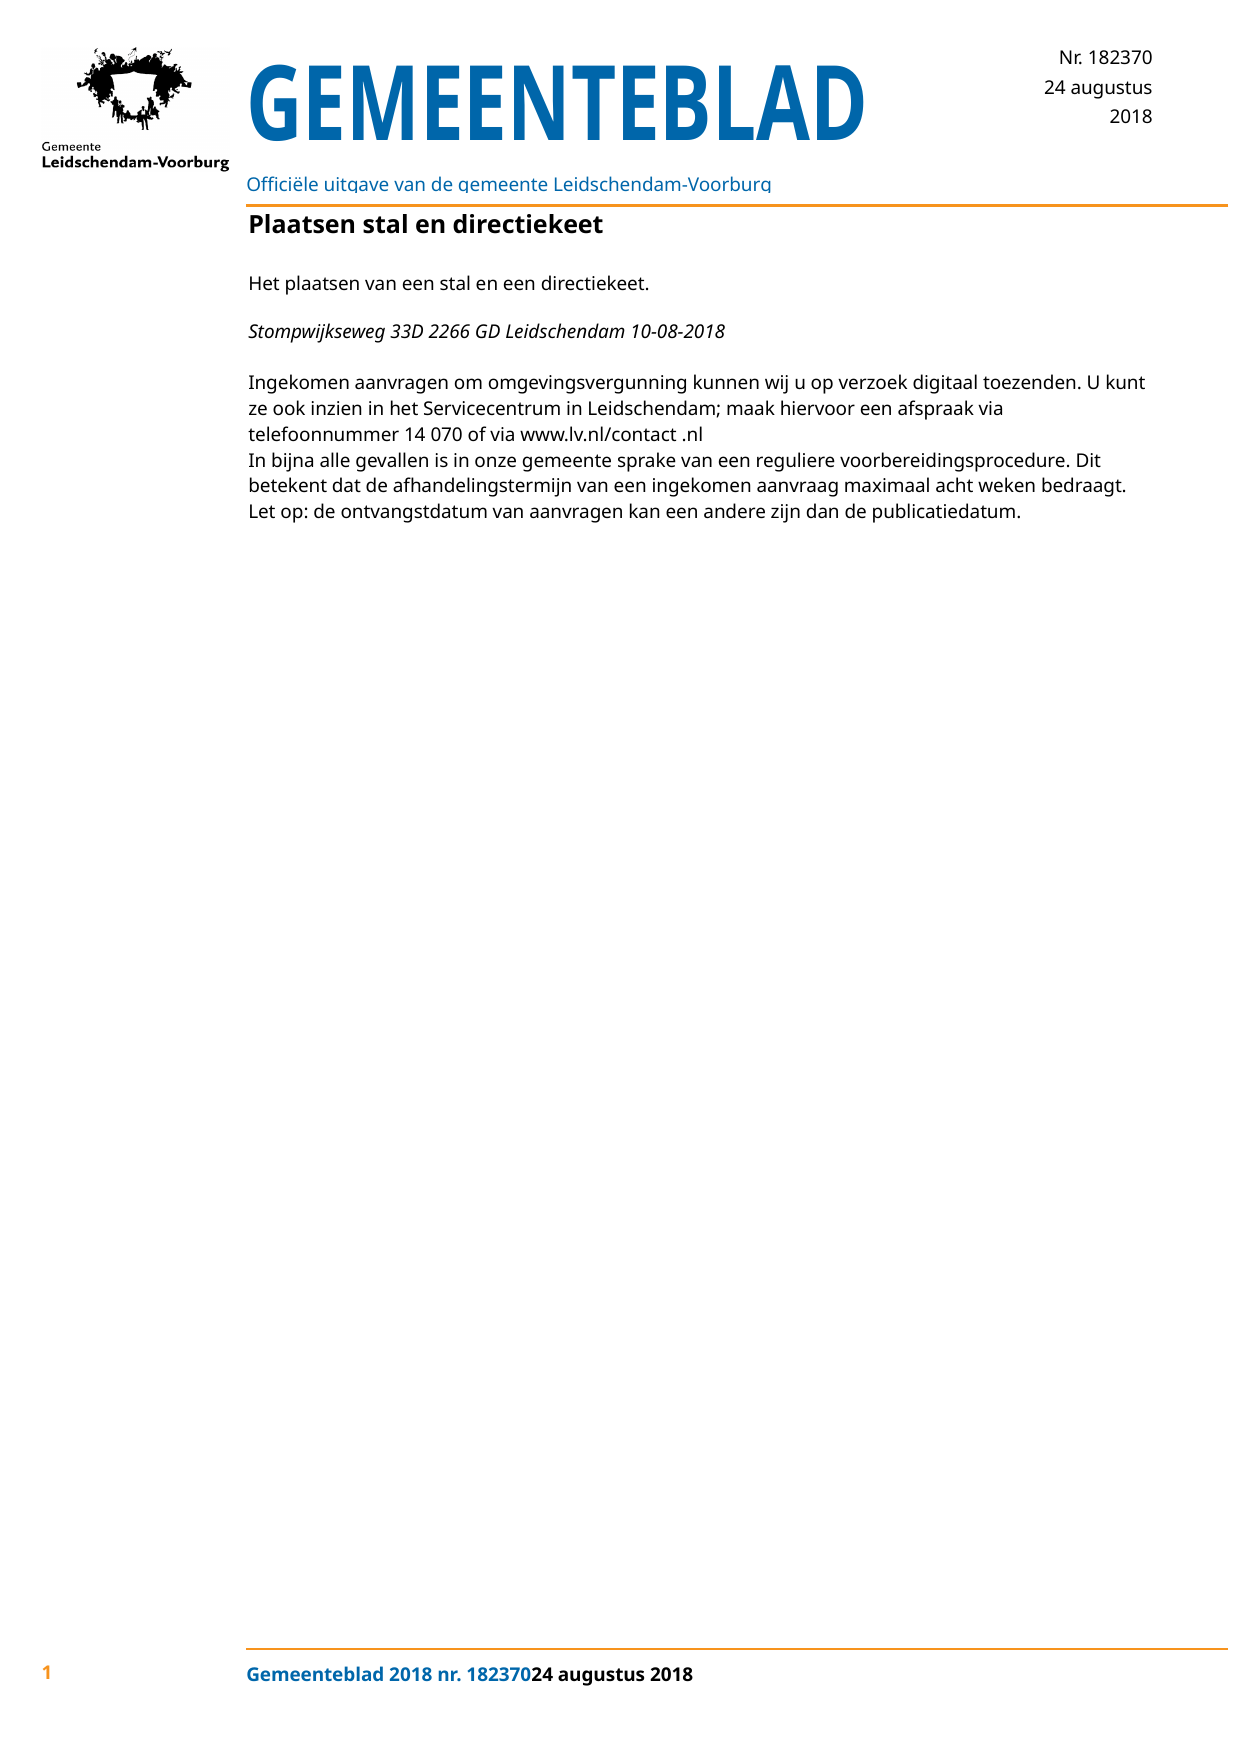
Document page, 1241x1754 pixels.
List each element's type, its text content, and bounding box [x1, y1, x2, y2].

text Plaatsen stal en directiekeet [248, 207, 1152, 241]
text Stompwijkseweg 33D 2266 GD Leidschendam 10-08-2018 [248, 318, 1152, 344]
text Ingekomen aanvragen om omgevingsvergunning kunnen wij u op verzoek digitaal toezenden. U kunt ze ook inzien in het Servicecentrum in Leidschendam; maak hiervoor een afspraak via telefoonnummer 14 070 of via www.lv.nl/contact .nl [248, 369, 1152, 447]
text In bijna alle gevallen is in onze gemeente sprake van een reguliere voorbereidingsprocedure. Dit betekent dat de afhandelingstermijn van een ingekomen aanvraag maximaal acht weken bedraagt. Let op: de ontvangstdatum van aanvragen kan een andere zijn dan de publicatiedatum. [248, 447, 1152, 524]
text Het plaatsen van een stal en een directiekeet. [248, 270, 1152, 296]
picture [41, 47, 231, 172]
